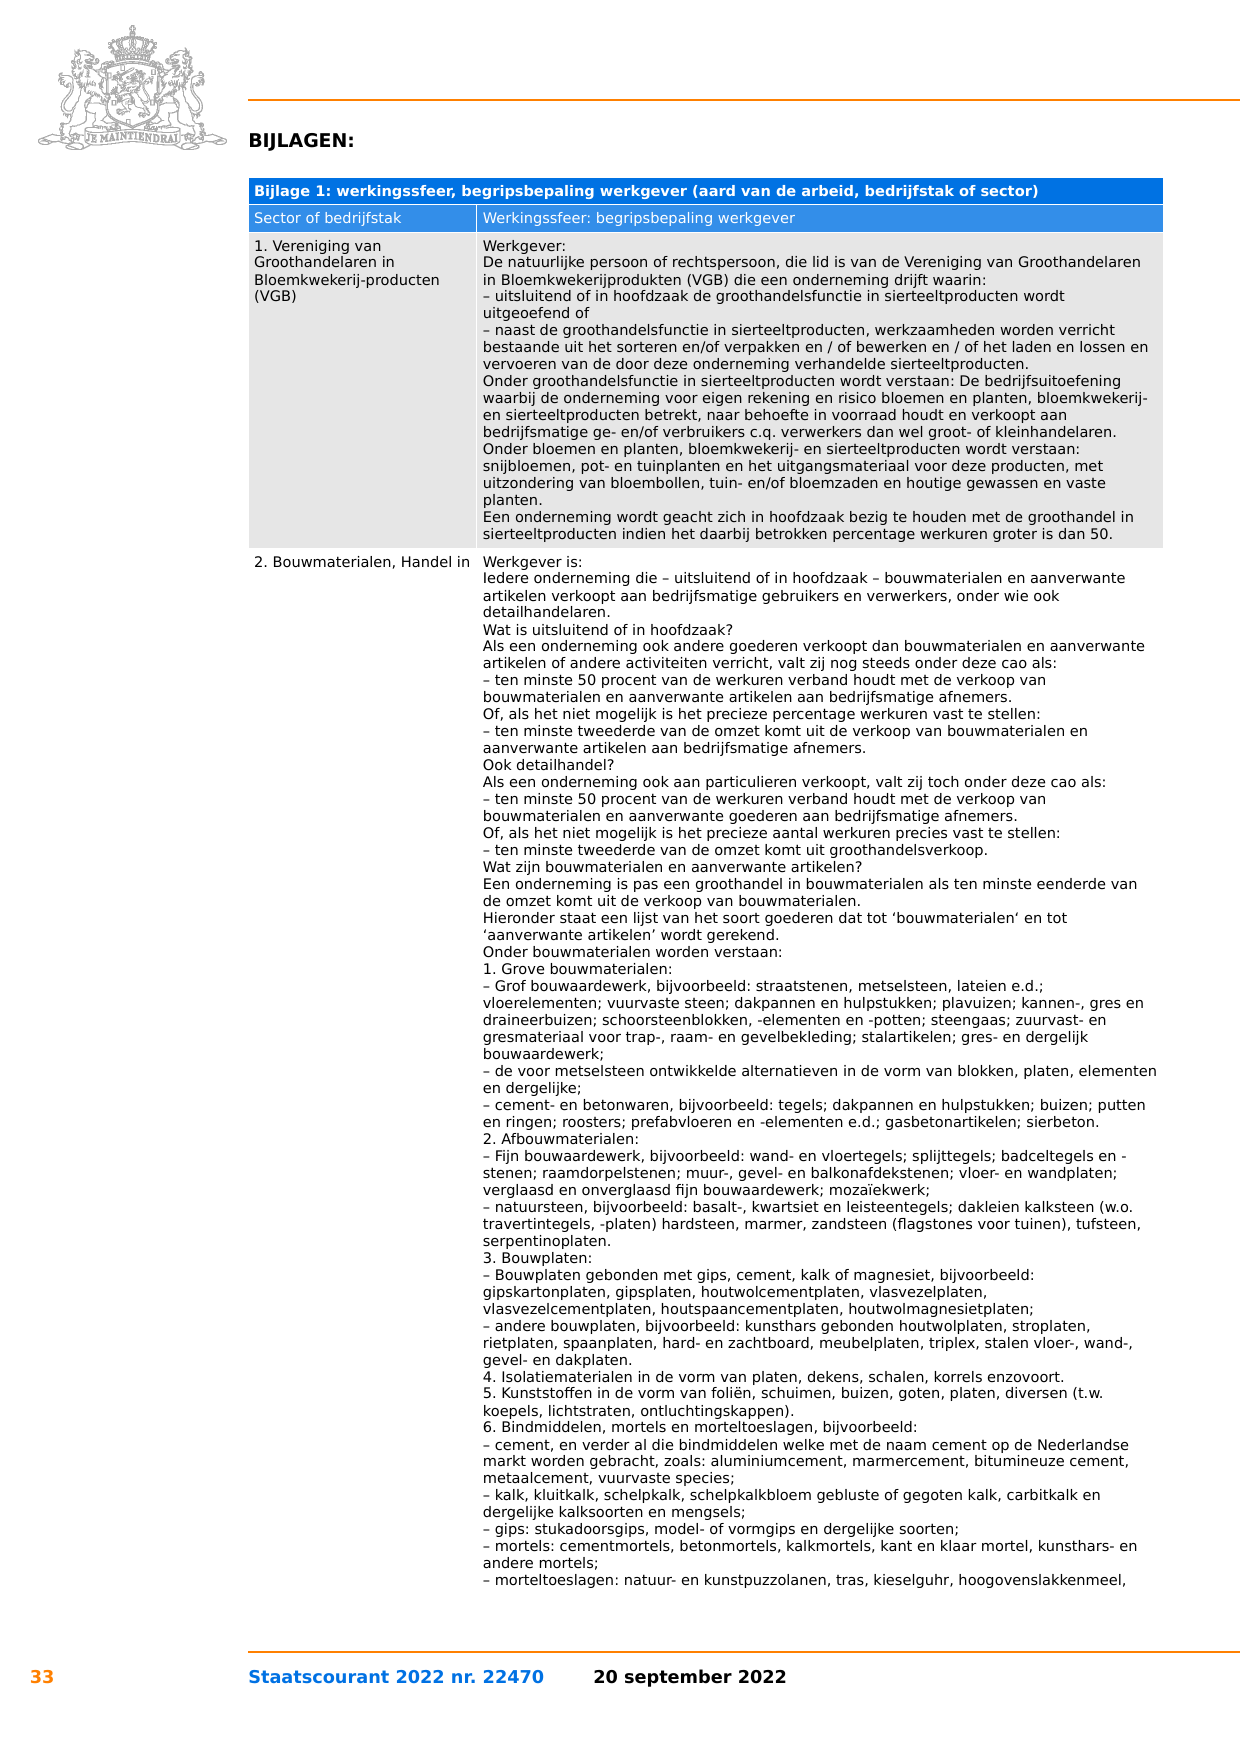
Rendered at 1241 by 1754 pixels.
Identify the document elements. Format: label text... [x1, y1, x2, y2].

subtitle BIJLAGEN: [248, 130, 1163, 152]
table_cell 1. Vereniging van Groothandelaren in Bloemkwekerij-producten (VGB) [249, 233, 476, 548]
table_cell 2. Bouwmaterialen, Handel in [249, 549, 476, 1594]
table_cell Werkingssfeer: begripsbepaling werkgever [477, 205, 1163, 232]
table_cell Werkgever is: Iedere onderneming die – uitsluitend of in hoofdzaak – bouwmaterialen en aanverwante artikelen verkoopt aan bedrijfsmatige gebruikers en verwerkers, onder wie ook detailhandelaren. Wat is uitsluitend of in hoofdzaak? Als een onderneming ook andere goederen verkoopt dan bouwmaterialen en aanverwante artikelen of andere activiteiten verricht, valt zij nog steeds onder deze cao als: – ten minste 50 procent van de werkuren verband houdt met de verkoop van bouwmaterialen en aanverwante artikelen aan bedrijfsmatige afnemers. Of, als het niet mogelijk is het precieze percentage werkuren vast te stellen: – ten minste tweederde van de omzet komt uit de verkoop van bouwmaterialen en aanverwante artikelen aan bedrijfsmatige afnemers. Ook detailhandel? Als een onderneming ook aan particulieren verkoopt, valt zij toch onder deze cao als: – ten minste 50 procent van de werkuren verband houdt met de verkoop van bouwmaterialen en aanverwante goederen aan bedrijfsmatige afnemers. Of, als het niet mogelijk is het precieze aantal werkuren precies vast te stellen: – ten minste tweederde van de omzet komt uit groothandelsverkoop. Wat zijn bouwmaterialen en aanverwante artikelen? Een onderneming is pas een groothandel in bouwmaterialen als ten minste eenderde van de omzet komt uit de verkoop van bouwmaterialen. Hieronder staat een lijst van het soort goederen dat tot ‘bouwmaterialen‘ en tot ‘aanverwante artikelen’ wordt gerekend. Onder bouwmaterialen worden verstaan: 1. Grove bouwmaterialen: – Grof bouwaardewerk, bijvoorbeeld: straatstenen, metselsteen, lateien e.d.; vloerelementen; vuurvaste steen; dakpannen en hulpstukken; plavuizen; kannen-, gres en draineerbuizen; schoorsteenblokken, -elementen en -potten; steengaas; zuurvast- en gresmateriaal voor trap-, raam- en gevelbekleding; stalartikelen; gres- en dergelijk bouwaardewerk; – de voor metselsteen ontwikkelde alternatieven in de vorm van blokken, platen, elementen en dergelijke; – cement- en betonwaren, bijvoorbeeld: tegels; dakpannen en hulpstukken; buizen; putten en ringen; roosters; prefabvloeren en -elementen e.d.; gasbetonartikelen; sierbeton. 2. Afbouwmaterialen: – Fijn bouwaardewerk, bijvoorbeeld: wand- en vloertegels; splijttegels; badceltegels en -stenen; raamdorpelstenen; muur-, gevel- en balkonafdekstenen; vloer- en wandplaten; verglaasd en onverglaasd fijn bouwaardewerk; mozaïekwerk; – natuursteen, bijvoorbeeld: basalt-, kwartsiet en leisteentegels; dakleien kalksteen (w.o. travertintegels, -platen) hardsteen, marmer, zandsteen (flagstones voor tuinen), tufsteen, serpentinoplaten. 3. Bouwplaten: – Bouwplaten gebonden met gips, cement, kalk of magnesiet, bijvoorbeeld: gipskartonplaten, gipsplaten, houtwolcementplaten, vlasvezelplaten, vlasvezelcementplaten, houtspaancementplaten, houtwolmagnesietplaten; – andere bouwplaten, bijvoorbeeld: kunsthars gebonden houtwolplaten, stroplaten, rietplaten, spaanplaten, hard- en zachtboard, meubelplaten, triplex, stalen vloer-, wand-, gevel- en dakplaten. 4. Isolatiematerialen in de vorm van platen, dekens, schalen, korrels enzovoort. 5. Kunststoffen in de vorm van foliën, schuimen, buizen, goten, platen, diversen (t.w. koepels, lichtstraten, ontluchtingskappen). 6. Bindmiddelen, mortels en morteltoeslagen, bijvoorbeeld: – cement, en verder al die bindmiddelen welke met de naam cement op de Nederlandse markt worden gebracht, zoals: aluminiumcement, marmercement, bitumineuze cement, metaalcement, vuurvaste species; – kalk, kluitkalk, schelpkalk, schelpkalkbloem gebluste of gegoten kalk, carbitkalk en dergelijke kalksoorten en mengsels; – gips: stukadoorsgips, model- of vormgips en dergelijke soorten; – mortels: cementmortels, betonmortels, kalkmortels, kant en klaar mortel, kunsthars- en andere mortels; – morteltoeslagen: natuur- en kunstpuzzolanen, tras, kieselguhr, hoogovenslakkenmeel, [477, 549, 1163, 1594]
table_cell Sector of bedrijfstak [249, 205, 476, 232]
table_cell Werkgever: De natuurlijke persoon of rechtspersoon, die lid is van de Vereniging van Groothandelaren in Bloemkwekerijprodukten (VGB) die een onderneming drijft waarin: – uitsluitend of in hoofdzaak de groothandelsfunctie in sierteeltproducten wordt uitgeoefend of – naast de groothandelsfunctie in sierteeltproducten, werkzaamheden worden verricht bestaande uit het sorteren en/of verpakken en / of bewerken en / of het laden en lossen en vervoeren van de door deze onderneming verhandelde sierteeltproducten. Onder groothandelsfunctie in sierteeltproducten wordt verstaan: De bedrijfsuitoefening waarbij de onderneming voor eigen rekening en risico bloemen en planten, bloemkwekerij- en sierteeltproducten betrekt, naar behoefte in voorraad houdt en verkoopt aan bedrijfsmatige ge- en/of verbruikers c.q. verwerkers dan wel groot- of kleinhandelaren. Onder bloemen en planten, bloemkwekerij- en sierteeltproducten wordt verstaan: snijbloemen, pot- en tuinplanten en het uitgangsmateriaal voor deze producten, met uitzondering van bloembollen, tuin- en/of bloemzaden en houtige gewassen en vaste planten. Een onderneming wordt geacht zich in hoofdzaak bezig te houden met de groothandel in sierteeltproducten indien het daarbij betrokken percentage werkuren groter is dan 50. [477, 233, 1163, 548]
table_header Bijlage 1: werkingssfeer, begripsbepaling werkgever (aard van de arbeid, bedrijfstak of sector) [249, 178, 1163, 204]
picture [38, 25, 227, 150]
